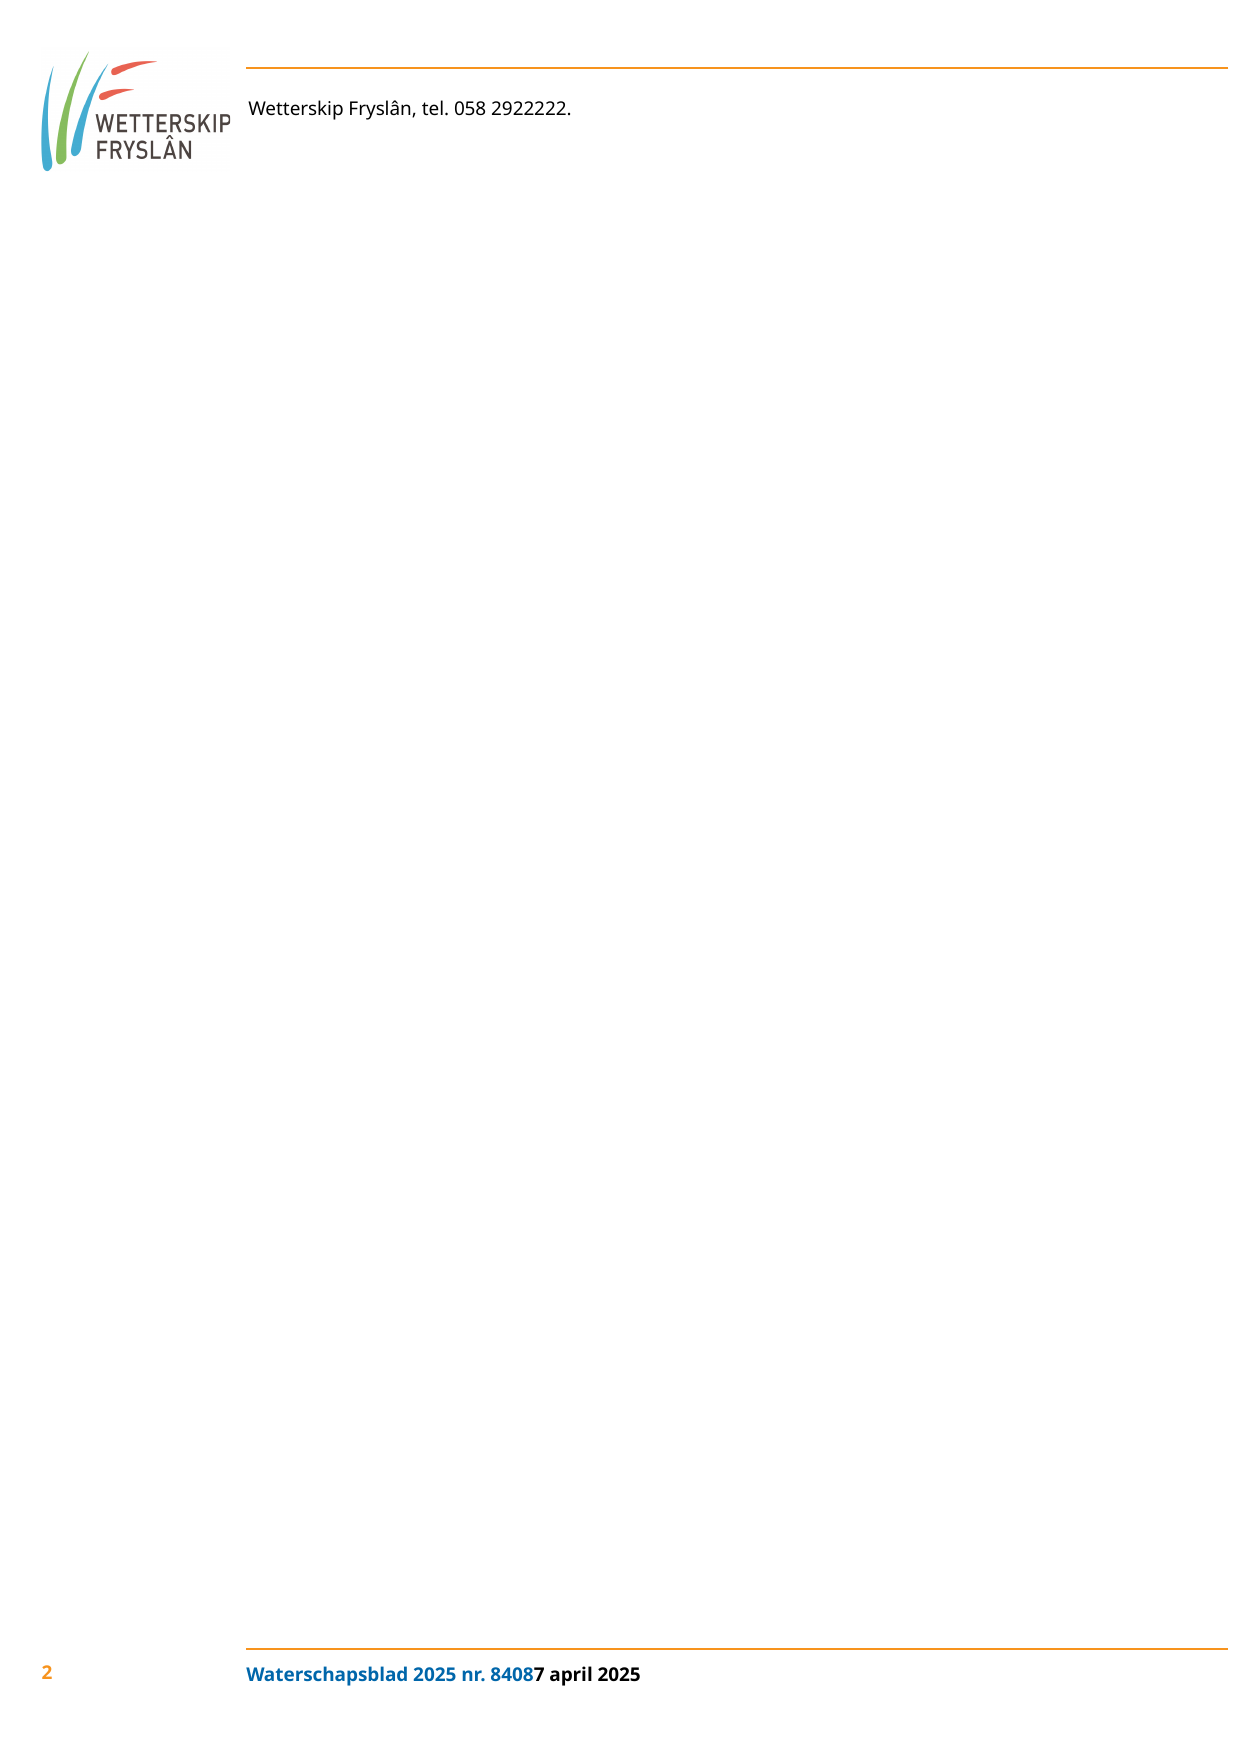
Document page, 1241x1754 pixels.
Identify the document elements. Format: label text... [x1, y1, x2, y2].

text Wetterskip Fryslân, tel. 058 2922222. [248, 95, 1152, 121]
picture [41, 47, 231, 172]
